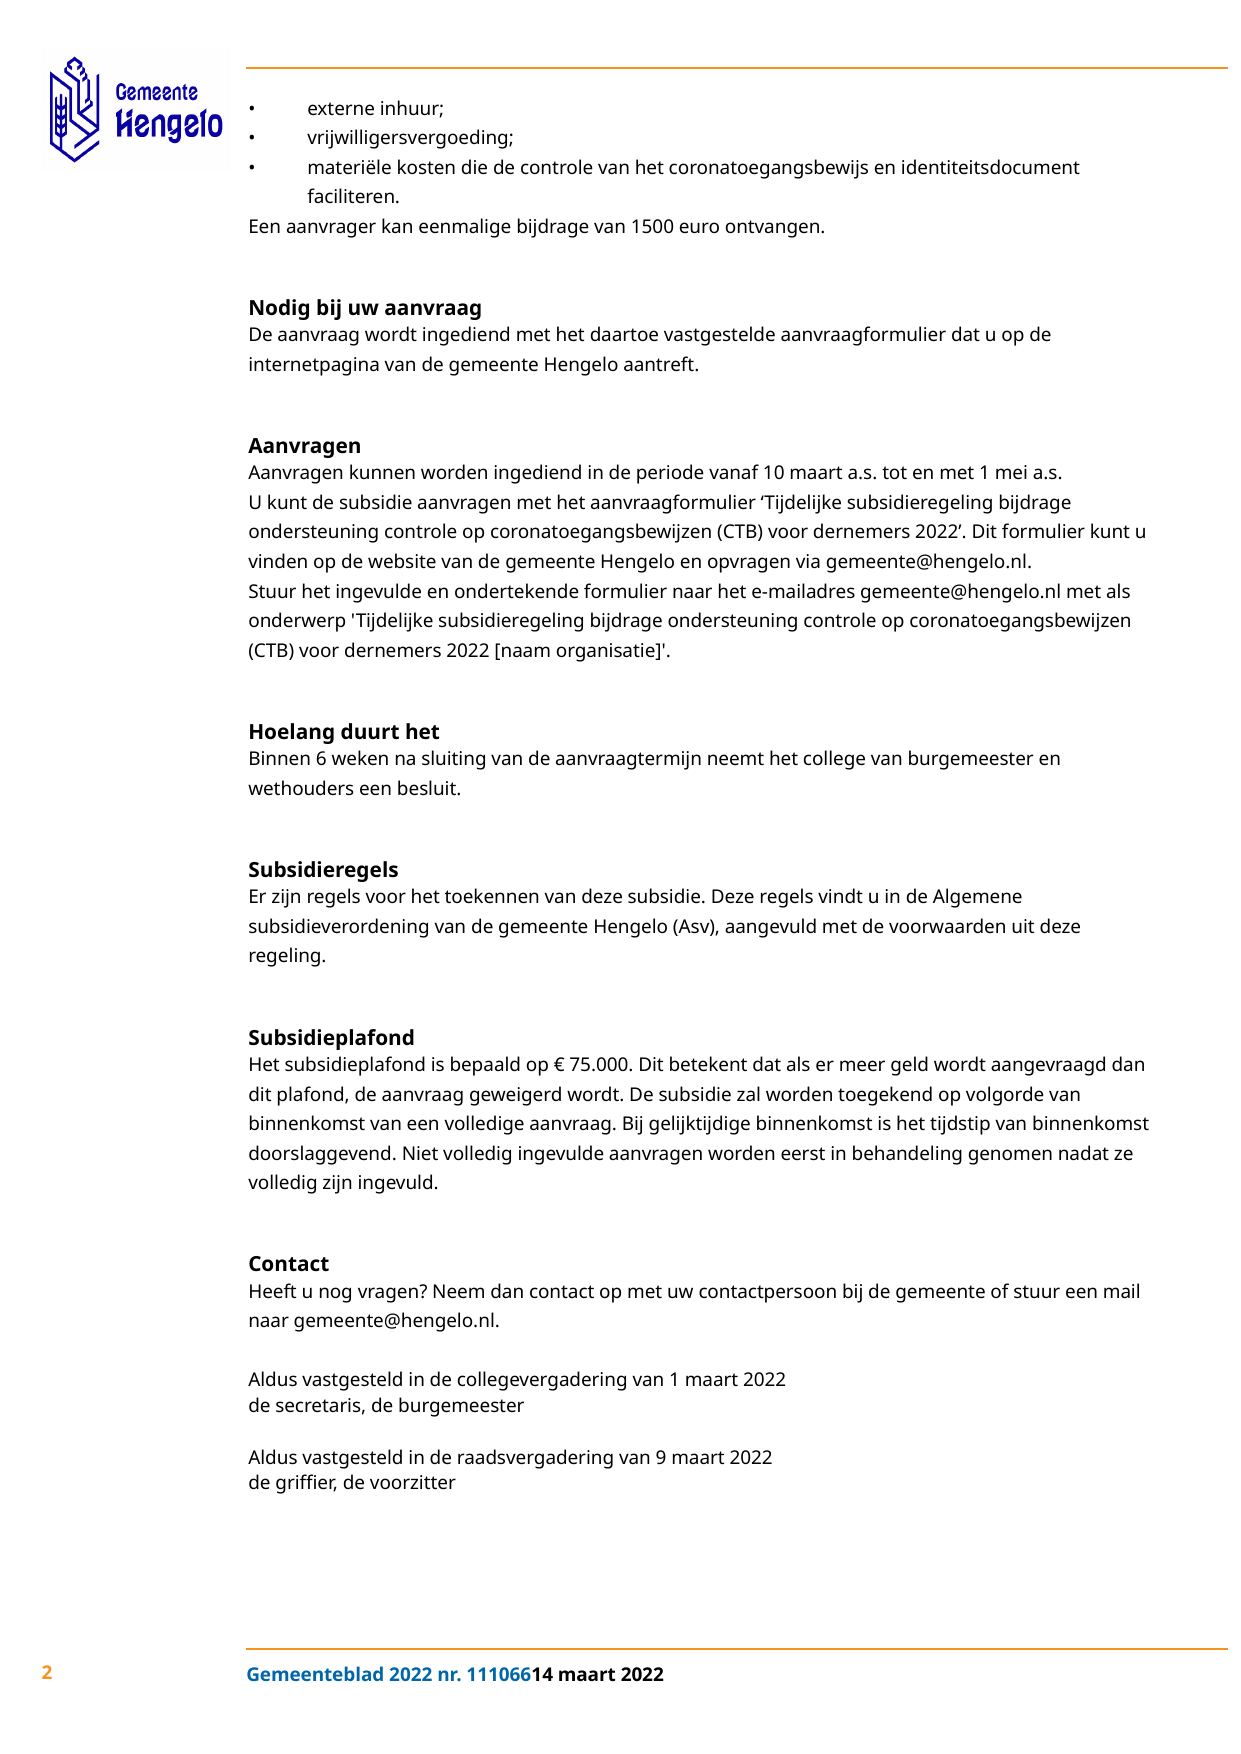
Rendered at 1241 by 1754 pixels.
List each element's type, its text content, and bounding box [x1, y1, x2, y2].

text Een aanvrager kan eenmalige bijdrage van 1500 euro ontvangen. [248, 213, 1152, 239]
text Nodig bij uw aanvraag [248, 293, 1152, 322]
text U kunt de subsidie aanvragen met het aanvraagformulier ‘Tijdelijke subsidieregeling bijdrage ondersteuning controle op coronatoegangsbewijzen (CTB) voor dernemers 2022’. Dit formulier kunt u vinden op de website van de gemeente Hengelo en opvragen via gemeente@hengelo.nl. [248, 489, 1152, 574]
list materiële kosten die de controle van het coronatoegangsbewijs en identiteitsdocument faciliteren. [248, 154, 1152, 209]
text Er zijn regels voor het toekennen van deze subsidie. Deze regels vindt u in de Algemene subsidieverordening van de gemeente Hengelo (Asv), aangevuld met de voorwaarden uit deze regeling. [248, 883, 1152, 968]
text Subsidieplafond [248, 1023, 1152, 1051]
text Stuur het ingevulde en ondertekende formulier naar het e-mailadres gemeente@hengelo.nl met als onderwerp 'Tijdelijke subsidieregeling bijdrage ondersteuning controle op coronatoegangsbewijzen (CTB) voor dernemers 2022 [naam organisatie]'. [248, 578, 1152, 663]
text Aanvragen [248, 431, 1152, 459]
text Het subsidieplafond is bepaald op € 75.000. Dit betekent dat als er meer geld wordt aangevraagd dan dit plafond, de aanvraag geweigerd wordt. De subsidie zal worden toegekend op volgorde van binnenkomst van een volledige aanvraag. Bij gelijktijdige binnenkomst is het tijdstip van binnenkomst doorslaggevend. Niet volledig ingevulde aanvragen worden eerst in behandeling genomen nadat ze volledig zijn ingevuld. [248, 1051, 1152, 1195]
text De aanvraag wordt ingediend met het daartoe vastgestelde aanvraagformulier dat u op de internetpagina van de gemeente Hengelo aantreft. [248, 322, 1152, 377]
text Binnen 6 weken na sluiting van de aanvraagtermijn neemt het college van burgemeester en wethouders een besluit. [248, 746, 1152, 801]
text Aanvragen kunnen worden ingediend in de periode vanaf 10 maart a.s. tot en met 1 mei a.s. [248, 459, 1152, 485]
text de griffier, de voorzitter [248, 1469, 1152, 1495]
text Contact [248, 1249, 1152, 1278]
list externe inhuur; [248, 95, 1152, 121]
text Subsidieregels [248, 855, 1152, 883]
text Hoelang duurt het [248, 717, 1152, 746]
text de secretaris, de burgemeester [248, 1392, 1152, 1418]
list vrijwilligersvergoeding; [248, 124, 1152, 150]
picture [41, 47, 231, 172]
text Aldus vastgesteld in de collegevergadering van 1 maart 2022 [248, 1367, 1152, 1392]
text Heeft u nog vragen? Neem dan contact op met uw contactpersoon bij de gemeente of stuur een mail naar gemeente@hengelo.nl. [248, 1278, 1152, 1333]
text Aldus vastgesteld in de raadsvergadering van 9 maart 2022 [248, 1444, 1152, 1469]
